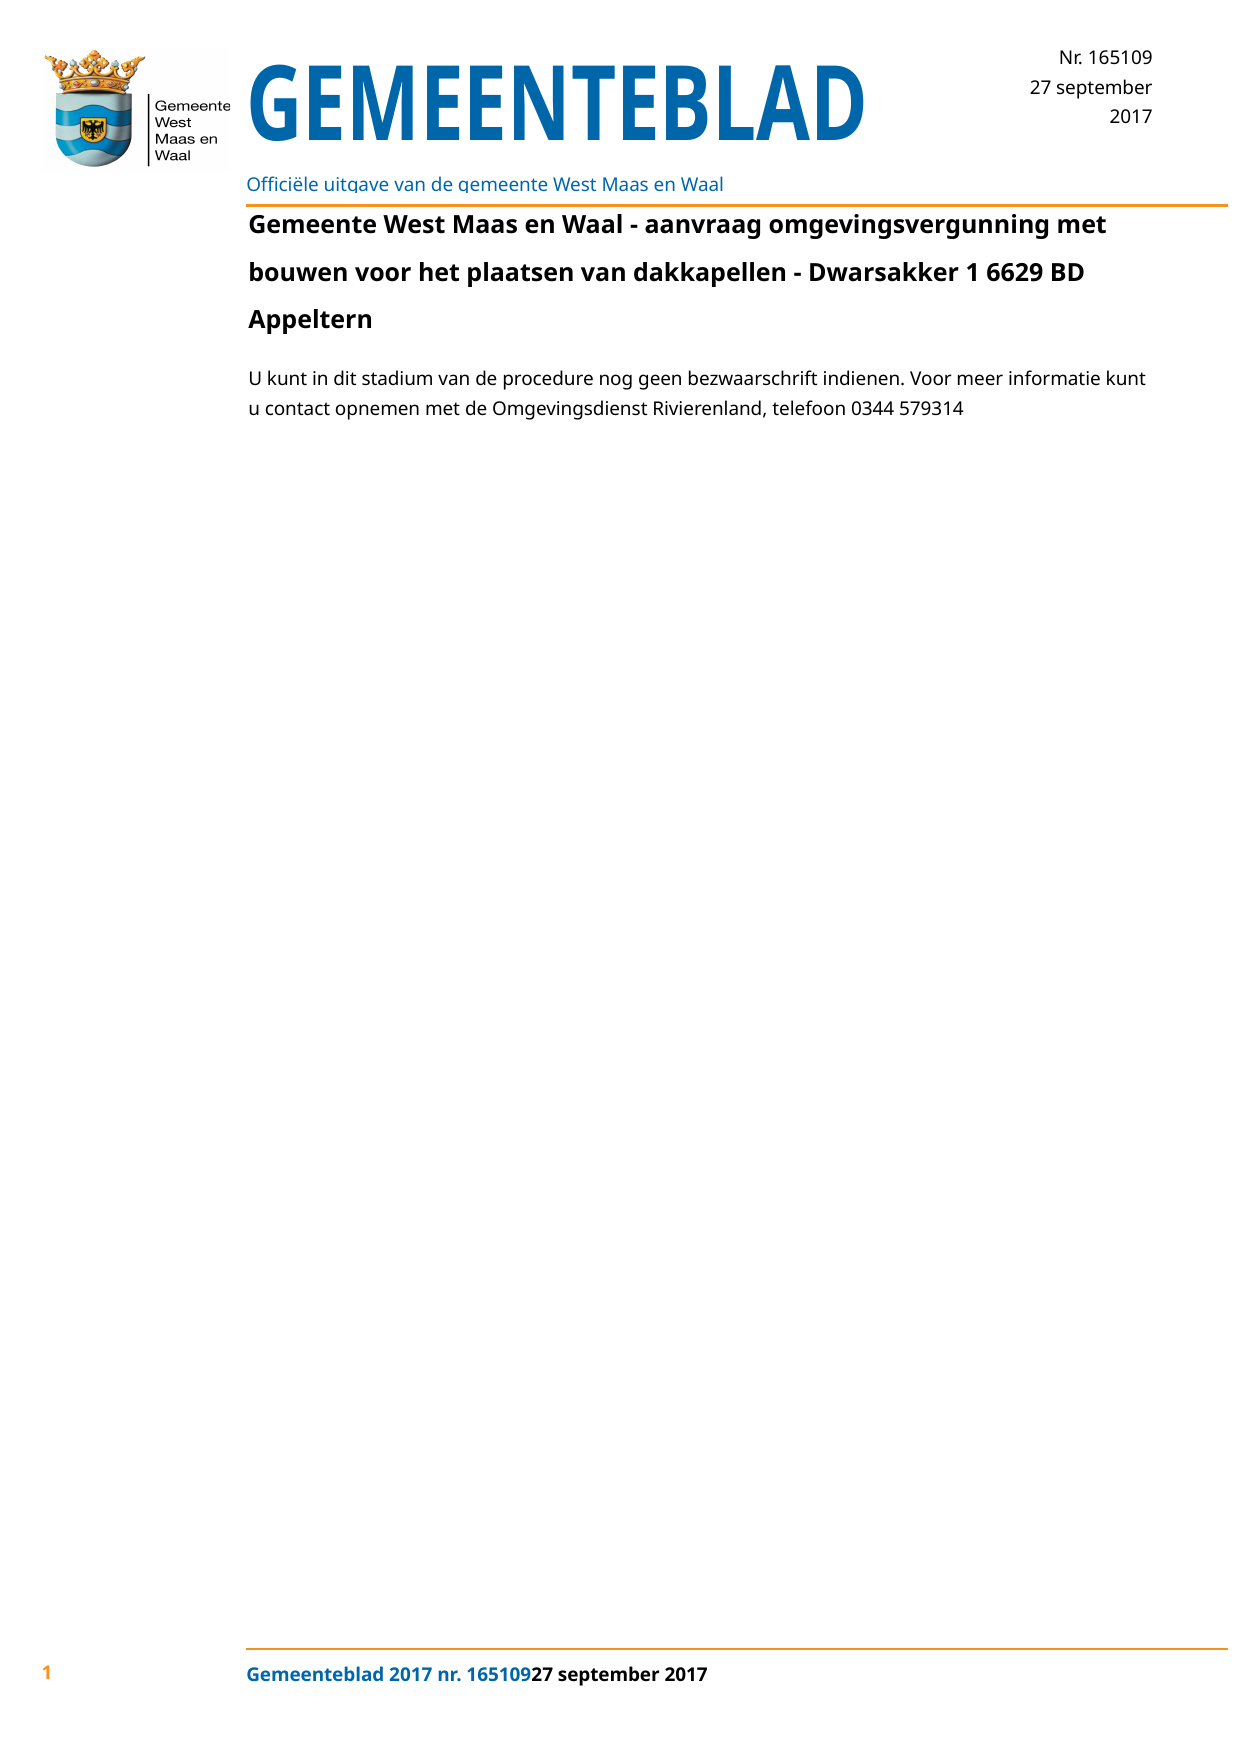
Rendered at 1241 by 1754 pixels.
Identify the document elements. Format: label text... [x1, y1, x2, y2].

picture [41, 47, 231, 172]
text U kunt in dit stadium van de procedure nog geen bezwaarschrift indienen. Voor meer informatie kunt u contact opnemen met de Omgevingsdienst Rivierenland, telefoon 0344 579314 [248, 366, 1152, 421]
text Gemeente West Maas en Waal - aanvraag omgevingsvergunning met bouwen voor het plaatsen van dakkapellen - Dwarsakker 1 6629 BD Appeltern [248, 207, 1152, 336]
